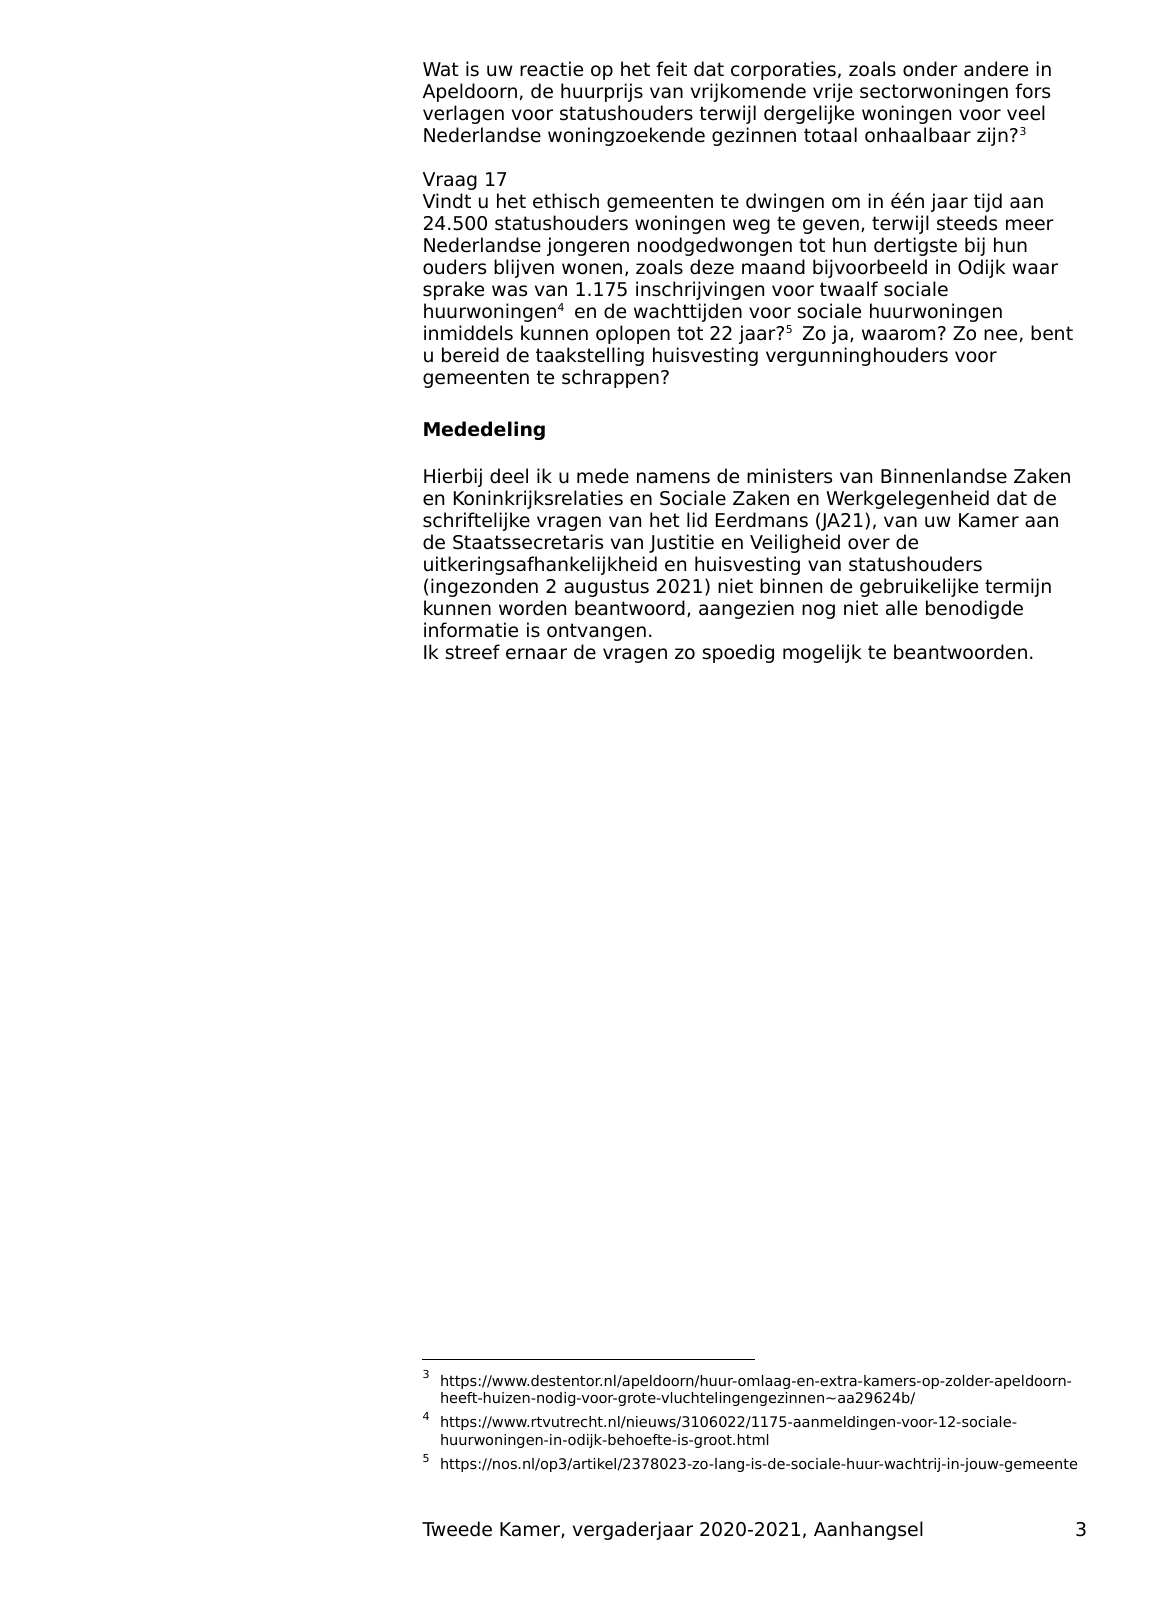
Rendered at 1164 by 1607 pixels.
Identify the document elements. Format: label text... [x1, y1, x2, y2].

text https://nos.nl/op3/artikel/2378023-zo-lang-is-de-sociale-huur-wachtrij-in-jouw-gemeente [422, 1452, 1087, 1474]
text Hierbij deel ik u mede namens de ministers van Binnenlandse Zaken en Koninkrijksrelaties en Sociale Zaken en Werkgelegenheid dat de schriftelijke vragen van het lid Eerdmans (JA21), van uw Kamer aan de Staatssecretaris van Justitie en Veiligheid over de uitkeringsafhankelijkheid en huisvesting van statushouders (ingezonden 2 augustus 2021) niet binnen de gebruikelijke termijn kunnen worden beantwoord, aangezien nog niet alle benodigde informatie is ontvangen. [422, 466, 1087, 642]
text https://www.destentor.nl/apeldoorn/huur-omlaag-en-extra-kamers-op-zolder-apeldoorn-heeft-huizen-nodig-voor-grote-vluchtelingengezinnen~aa29624b/ [422, 1368, 1087, 1407]
subtitle Mededeling [422, 419, 1087, 441]
text Wat is uw reactie op het feit dat corporaties, zoals onder andere in Apeldoorn, de huurprijs van vrijkomende vrije sectorwoningen fors verlagen voor statushouders terwijl dergelijke woningen voor veel Nederlandse woningzoekende gezinnen totaal onhaalbaar zijn? [422, 59, 1087, 147]
text Vraag 17 [422, 169, 1087, 191]
text https://www.rtvutrecht.nl/nieuws/3106022/1175-aanmeldingen-voor-12-sociale-huurwoningen-in-odijk-behoefte-is-groot.html [422, 1410, 1087, 1449]
text Ik streef ernaar de vragen zo spoedig mogelijk te beantwoorden. [422, 642, 1087, 664]
text Vindt u het ethisch gemeenten te dwingen om in één jaar tijd aan 24.500 statushouders woningen weg te geven, terwijl steeds meer Nederlandse jongeren noodgedwongen tot hun dertigste bij hun ouders blijven wonen, zoals deze maand bijvoorbeeld in Odijk waar sprake was van 1.175 inschrijvingen voor twaalf sociale huurwoningen en de wachttijden voor sociale huurwoningen inmiddels kunnen oplopen tot 22 jaar? Zo ja, waarom? Zo nee, bent u bereid de taakstelling huisvesting vergunninghouders voor gemeenten te schrappen? [422, 191, 1087, 389]
